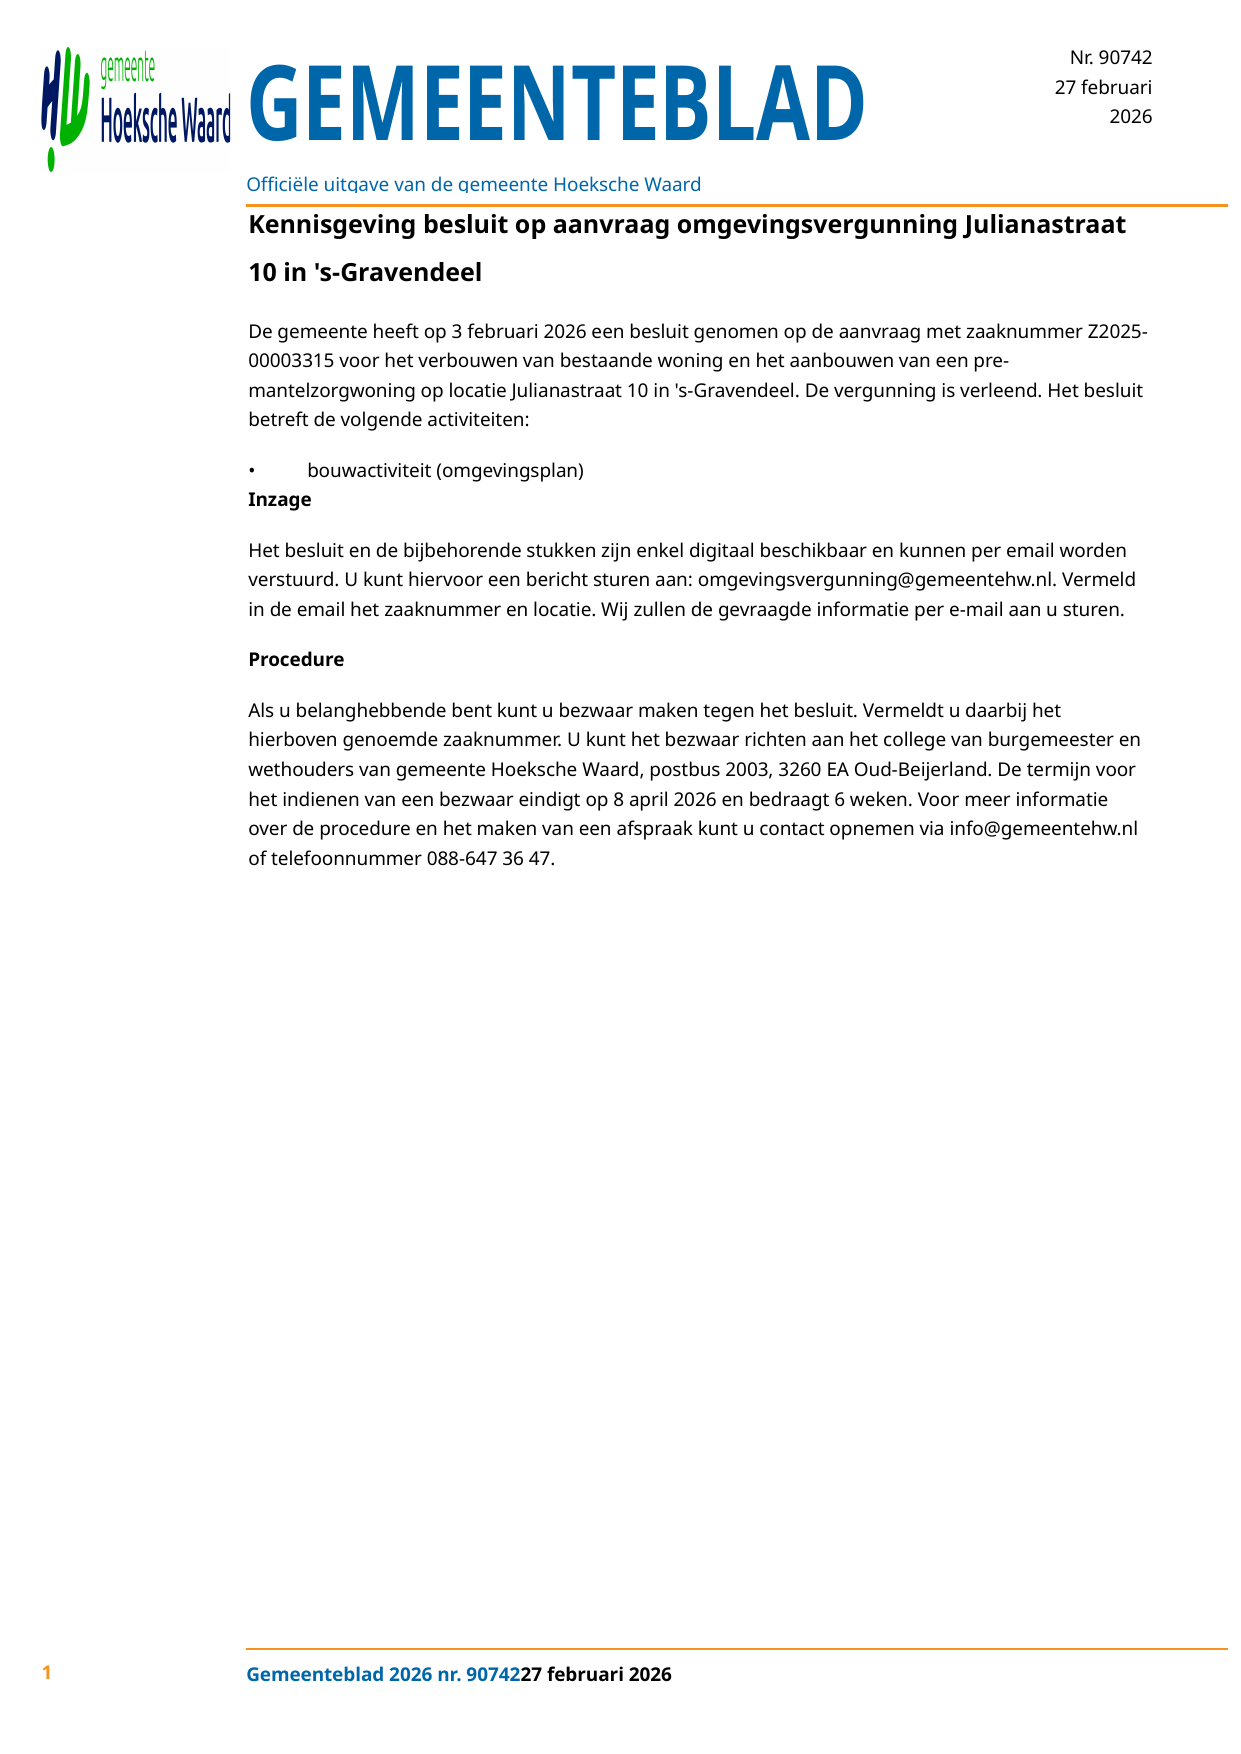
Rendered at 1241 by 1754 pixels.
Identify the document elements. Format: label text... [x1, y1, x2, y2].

text Kennisgeving besluit op aanvraag omgevingsvergunning Julianastraat 10 in 's-Gravendeel [248, 207, 1152, 288]
picture [41, 47, 231, 172]
text De gemeente heeft op 3 februari 2026 een besluit genomen op de aanvraag met zaaknummer Z2025-00003315 voor het verbouwen van bestaande woning en het aanbouwen van een pre-mantelzorgwoning op locatie Julianastraat 10 in 's-Gravendeel. De vergunning is verleend. Het besluit betreft de volgende activiteiten: [248, 318, 1152, 432]
text Als u belanghebbende bent kunt u bezwaar maken tegen het besluit. Vermeldt u daarbij het hierboven genoemde zaaknummer. U kunt het bezwaar richten aan het college van burgemeester en wethouders van gemeente Hoeksche Waard, postbus 2003, 3260 EA Oud-Beijerland. De termijn voor het indienen van een bezwaar eindigt op 8 april 2026 en bedraagt 6 weken. Voor meer informatie over de procedure en het maken van een afspraak kunt u contact opnemen via info@gemeentehw.nl of telefoonnummer 088-647 36 47. [248, 697, 1152, 871]
text Procedure [248, 647, 1152, 672]
text Inzage [248, 487, 1152, 512]
list bouwactiviteit (omgevingsplan) [248, 457, 1152, 483]
text Het besluit en de bijbehorende stukken zijn enkel digitaal beschikbaar en kunnen per email worden verstuurd. U kunt hiervoor een bericht sturen aan: omgevingsvergunning@gemeentehw.nl. Vermeld in de email het zaaknummer en locatie. Wij zullen de gevraagde informatie per e-mail aan u sturen. [248, 537, 1152, 622]
